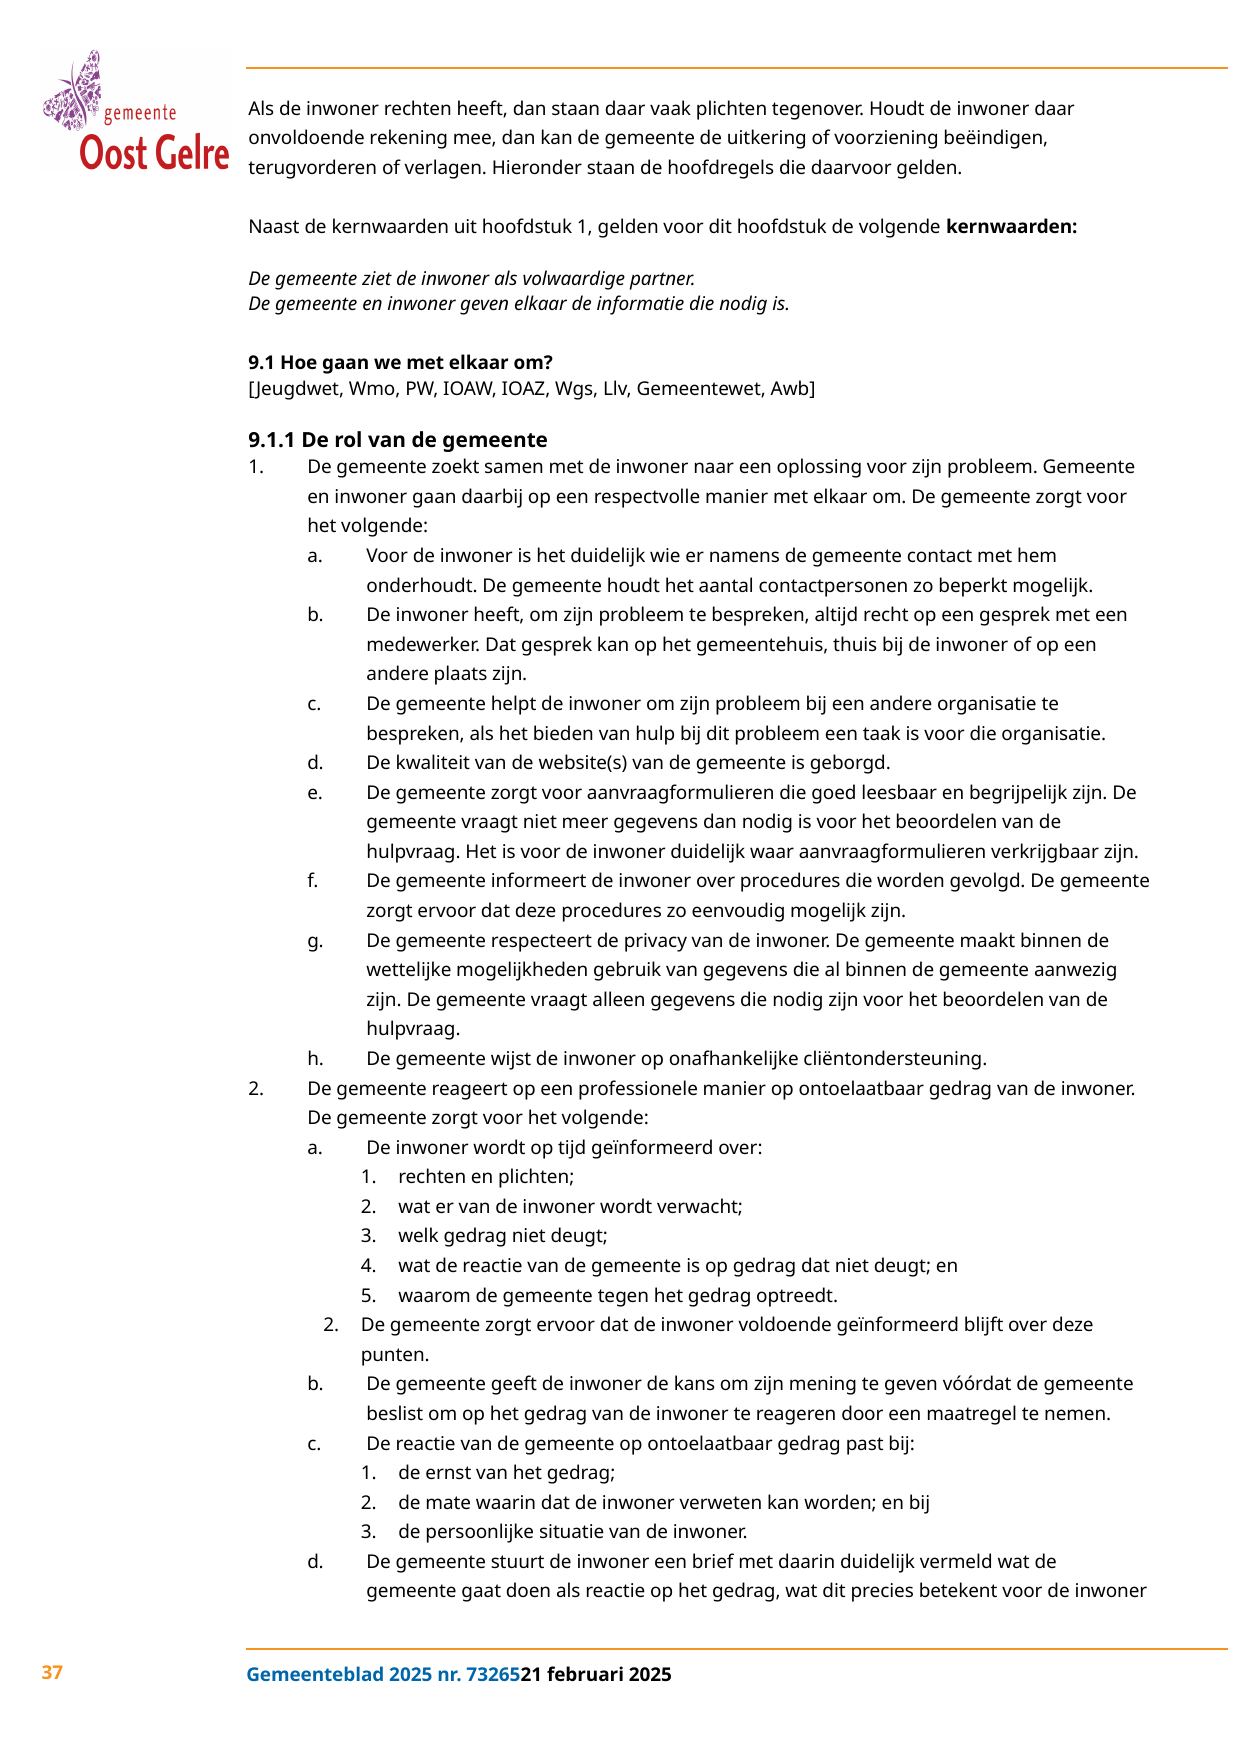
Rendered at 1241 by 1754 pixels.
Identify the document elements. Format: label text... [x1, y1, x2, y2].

list De gemeente helpt de inwoner om zijn probleem bij een andere organisatie te bespreken, als het bieden van hulp bij dit probleem een taak is voor die organisatie. [307, 690, 1152, 746]
table_cell [248, 239, 1152, 265]
picture [41, 47, 231, 172]
list De inwoner wordt op tijd geïnformeerd over: [307, 1134, 1152, 1160]
table_cell De gemeente ziet de inwoner als volwaardige partner. [248, 265, 1152, 290]
list de persoonlijke situatie van de inwoner. [361, 1518, 1152, 1544]
list De gemeente geeft de inwoner de kans om zijn mening te geven vóórdat de gemeente beslist om op het gedrag van de inwoner te reageren door een maatregel te nemen. [307, 1371, 1152, 1426]
list wat er van de inwoner wordt verwacht; [361, 1193, 1152, 1219]
list De gemeente reageert op een professionele manier op ontoelaatbaar gedrag van de inwoner. De gemeente zorgt voor het volgende: [248, 1075, 1152, 1130]
list wat de reactie van de gemeente is op gedrag dat niet deugt; en [361, 1252, 1152, 1278]
list De inwoner heeft, om zijn probleem te bespreken, altijd recht op een gesprek met een medewerker. Dat gesprek kan op het gemeentehuis, thuis bij de inwoner of op een andere plaats zijn. [307, 601, 1152, 686]
list waarom de gemeente tegen het gedrag optreedt. [361, 1282, 1152, 1308]
list De gemeente zoekt samen met de inwoner naar een oplossing voor zijn probleem. Gemeente en inwoner gaan daarbij op een respectvolle manier met elkaar om. De gemeente zorgt voor het volgende: [248, 453, 1152, 538]
list de ernst van het gedrag; [361, 1459, 1152, 1485]
list De gemeente zorgt ervoor dat de inwoner voldoende geïnformeerd blijft over deze punten. [323, 1311, 1152, 1367]
list rechten en plichten; [361, 1163, 1152, 1189]
list Voor de inwoner is het duidelijk wie er namens de gemeente contact met hem onderhoudt. De gemeente houdt het aantal contactpersonen zo beperkt mogelijk. [307, 542, 1152, 598]
text [Jeugdwet, Wmo, PW, IOAW, IOAZ, Wgs, Llv, Gemeentewet, Awb] [248, 375, 1152, 400]
list de mate waarin dat de inwoner verweten kan worden; en bij [361, 1489, 1152, 1515]
list De reactie van de gemeente op ontoelaatbaar gedrag past bij: [307, 1430, 1152, 1456]
list welk gedrag niet deugt; [361, 1223, 1152, 1248]
text Als de inwoner rechten heeft, dan staan daar vaak plichten tegenover. Houdt de inwoner daar onvoldoende rekening mee, dan kan de gemeente de uitkering of voorziening beëindigen, terugvorderen of verlagen. Hieronder staan de hoofdregels die daarvoor gelden. [248, 95, 1152, 180]
table_header Naast de kernwaarden uit hoofdstuk 1, gelden voor dit hoofdstuk de volgende kernwaarden: [248, 213, 1152, 239]
list De kwaliteit van de website(s) van de gemeente is geborgd. [307, 749, 1152, 775]
list De gemeente respecteert de privacy van de inwoner. De gemeente maakt binnen de wettelijke mogelijkheden gebruik van gegevens die al binnen de gemeente aanwezig zijn. De gemeente vraagt alleen gegevens die nodig zijn voor het beoordelen van de hulpvraag. [307, 927, 1152, 1041]
text 9.1.1 De rol van de gemeente [248, 425, 1152, 453]
list De gemeente informeert de inwoner over procedures die worden gevolgd. De gemeente zorgt ervoor dat deze procedures zo eenvoudig mogelijk zijn. [307, 868, 1152, 923]
table_cell De gemeente en inwoner geven elkaar de informatie die nodig is. [248, 290, 1152, 316]
text 9.1 Hoe gaan we met elkaar om? [248, 349, 1152, 375]
list De gemeente zorgt voor aanvraagformulieren die goed leesbaar en begrijpelijk zijn. De gemeente vraagt niet meer gegevens dan nodig is voor het beoordelen van de hulpvraag. Het is voor de inwoner duidelijk waar aanvraagformulieren verkrijgbaar zijn. [307, 779, 1152, 864]
list De gemeente wijst de inwoner op onafhankelijke cliëntondersteuning. [307, 1045, 1152, 1071]
list De gemeente stuurt de inwoner een brief met daarin duidelijk vermeld wat de gemeente gaat doen als reactie op het gedrag, wat dit precies betekent voor de inwoner [307, 1548, 1152, 1603]
